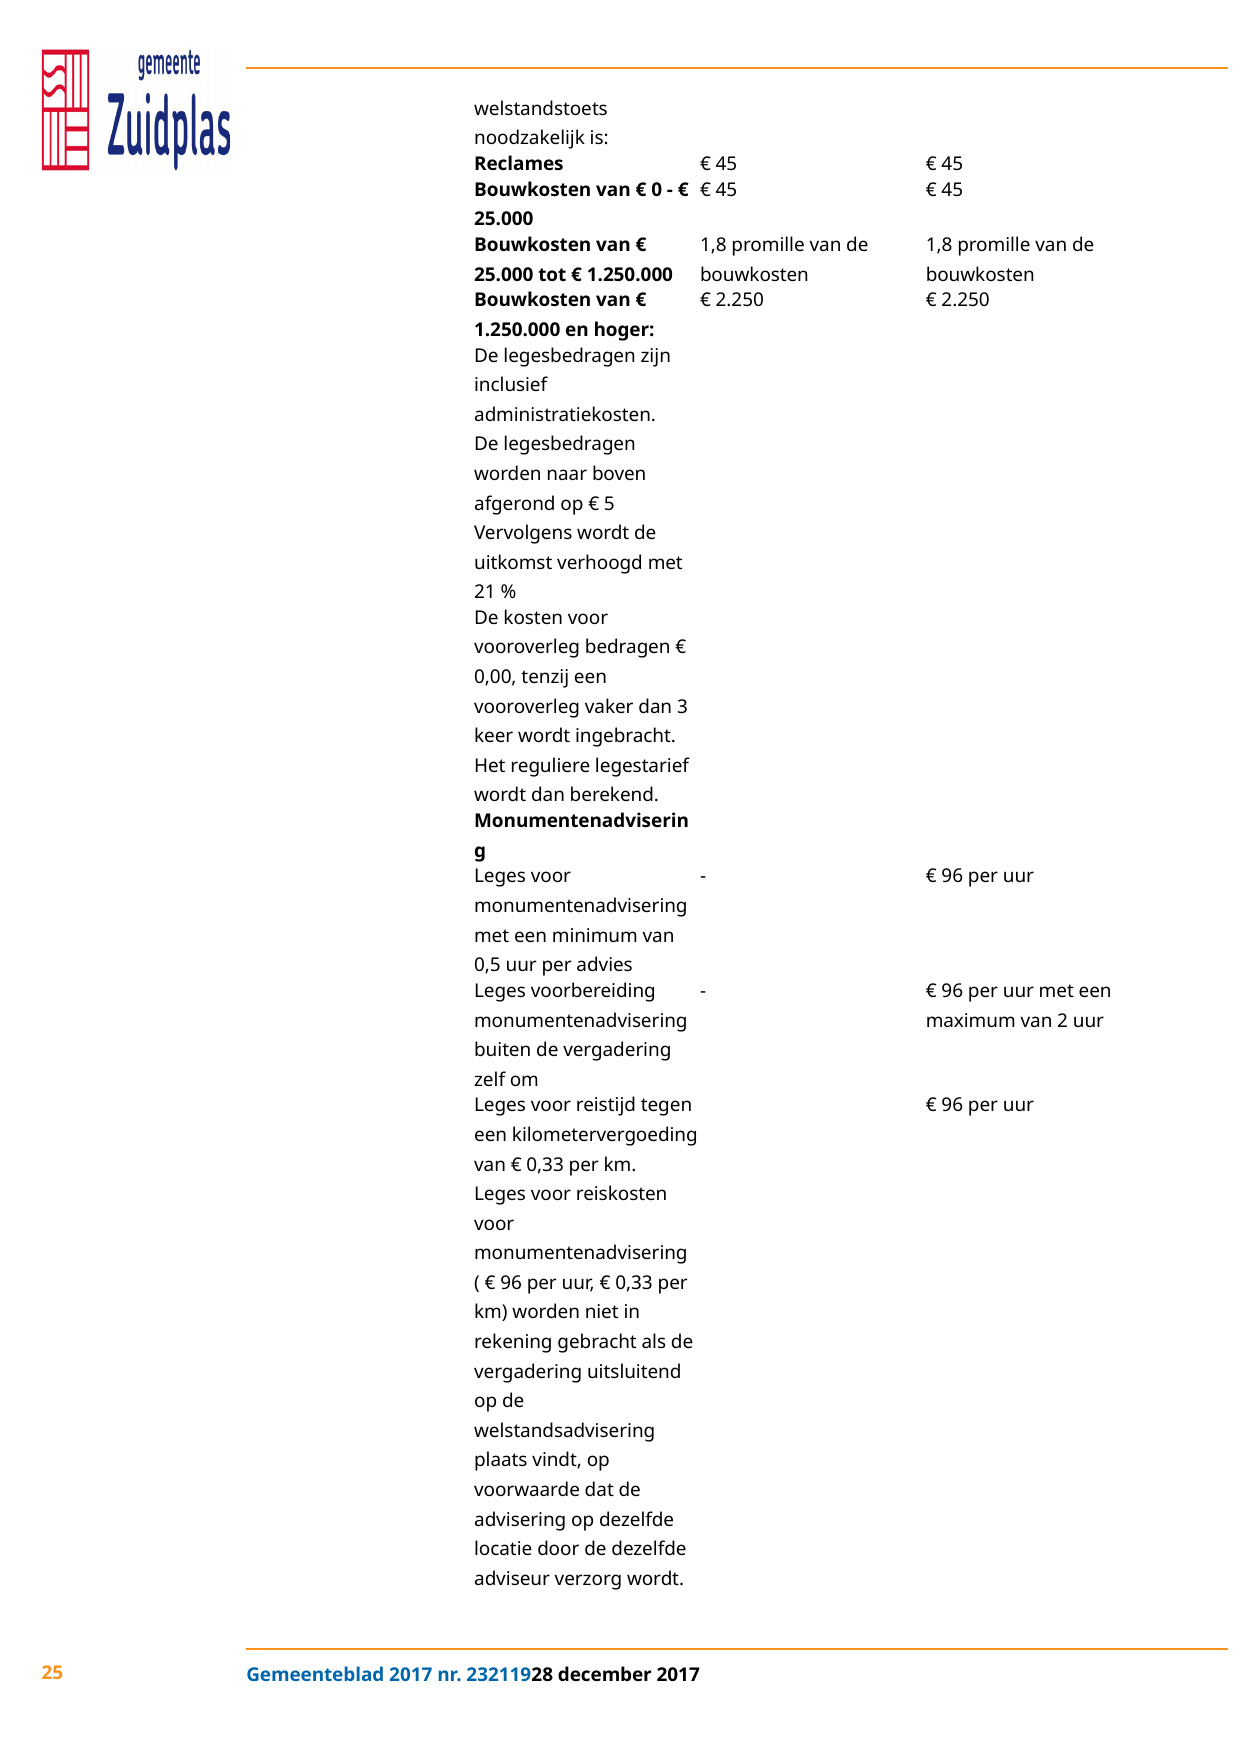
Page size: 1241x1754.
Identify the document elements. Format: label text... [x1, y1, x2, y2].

table_cell [248, 808, 474, 863]
table_cell € 96 per uur met een maximum van 2 uur [926, 977, 1152, 1092]
table_cell [926, 604, 1152, 807]
table_cell [248, 150, 474, 176]
table_cell [248, 863, 474, 977]
table_cell [700, 604, 926, 807]
table_cell € 45 [700, 176, 926, 231]
table_cell [926, 808, 1152, 863]
table_cell 1,8 promille van de bouwkosten [700, 231, 926, 286]
table_cell De legesbedragen zijn inclusief administratiekosten. De legesbedragen worden naar boven afgerond op € 5 Vervolgens wordt de uitkomst verhoogd met 21 % [474, 342, 700, 604]
table_cell € 45 [926, 150, 1152, 176]
table_cell Bouwkosten van € 1.250.000 en hoger: [474, 286, 700, 342]
table_cell Leges voor reistijd tegen een kilometervergoeding van € 0,33 per km. Leges voor reiskosten voor monumentenadvisering ( € 96 per uur, € 0,33 per km) worden niet in rekening gebracht als de vergadering uitsluitend op de welstandsadvisering plaats vindt, op voorwaarde dat de advisering op dezelfde locatie door de dezelfde adviseur verzorg wordt. [474, 1092, 700, 1591]
table_cell [248, 231, 474, 286]
table_cell Bouwkosten van € 0 - € 25.000 [474, 176, 700, 231]
table_cell [700, 95, 926, 150]
table_cell € 45 [926, 176, 1152, 231]
table_cell [700, 342, 926, 604]
table_cell 1,8 promille van de bouwkosten [926, 231, 1152, 286]
table_cell welstandstoets noodzakelijk is: [474, 95, 700, 150]
table_cell [926, 95, 1152, 150]
table_cell [248, 342, 474, 604]
table_cell [700, 808, 926, 863]
table_cell [248, 1092, 474, 1591]
picture [41, 47, 231, 172]
table_cell € 96 per uur [926, 1092, 1152, 1591]
table_cell [248, 176, 474, 231]
table_cell [248, 286, 474, 342]
table_cell € 2.250 [926, 286, 1152, 342]
table_cell € 45 [700, 150, 926, 176]
table_cell Reclames [474, 150, 700, 176]
table_cell Leges voorbereiding monumentenadvisering buiten de vergadering zelf om [474, 977, 700, 1092]
table_cell - [700, 863, 926, 977]
table_cell [248, 977, 474, 1092]
table_cell [700, 1092, 926, 1591]
table_cell [926, 342, 1152, 604]
table_cell De kosten voor vooroverleg bedragen € 0,00, tenzij een vooroverleg vaker dan 3 keer wordt ingebracht. Het reguliere legestarief wordt dan berekend. [474, 604, 700, 807]
table_cell € 2.250 [700, 286, 926, 342]
table_cell Leges voor monumentenadvisering met een minimum van 0,5 uur per advies [474, 863, 700, 977]
table_cell - [700, 977, 926, 1092]
table_cell [248, 604, 474, 807]
table_cell Bouwkosten van € 25.000 tot € 1.250.000 [474, 231, 700, 286]
table_cell [248, 95, 474, 150]
table_cell Monumentenadvisering [474, 808, 700, 863]
table_cell € 96 per uur [926, 863, 1152, 977]
